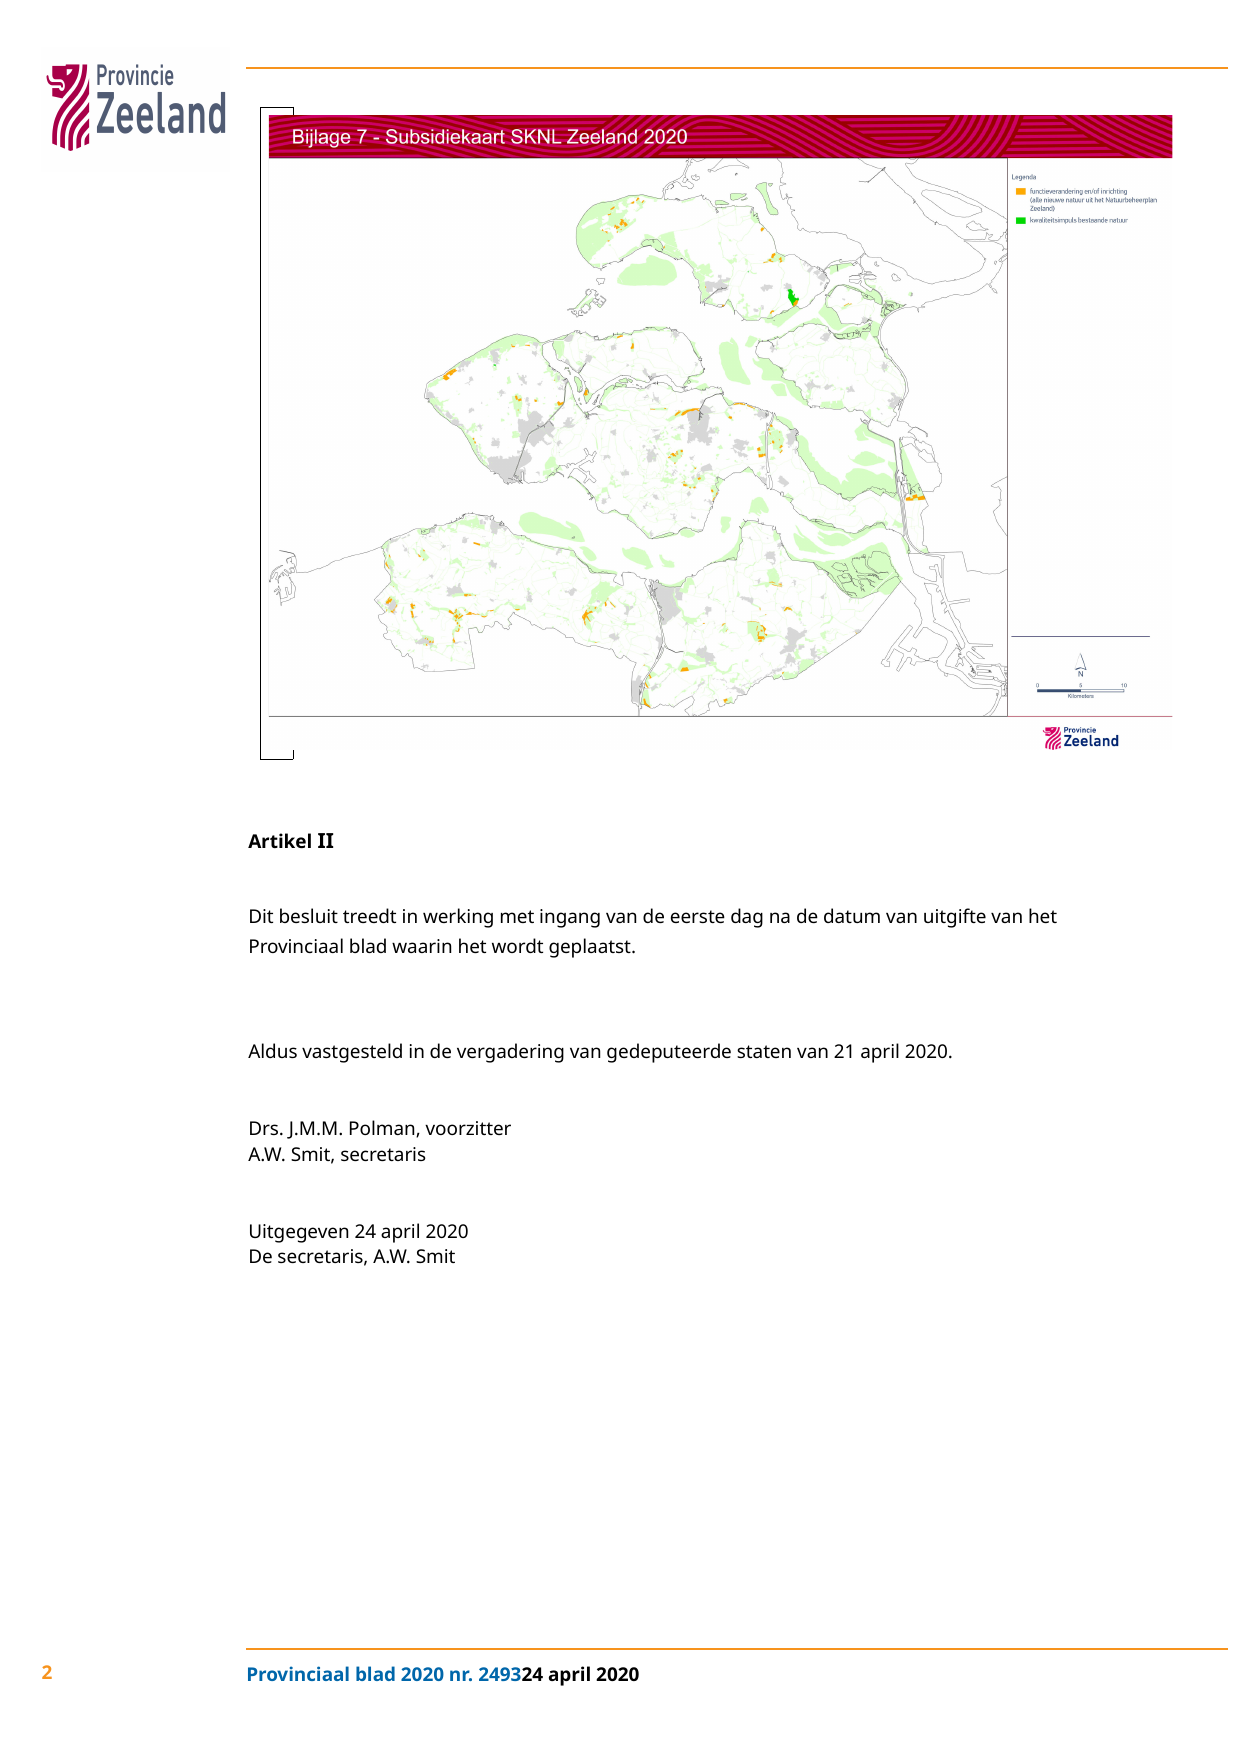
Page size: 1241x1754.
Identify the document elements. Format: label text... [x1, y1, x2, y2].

text Drs. J.M.M. Polman, voorzitter [248, 1115, 1152, 1141]
text Aldus vastgesteld in de vergadering van gedeputeerde staten van 21 april 2020. [248, 1038, 1152, 1063]
text Uitgegeven 24 april 2020 [248, 1218, 1152, 1244]
text Dit besluit treedt in werking met ingang van de eerste dag na de datum van uitgifte van het Provinciaal blad waarin het wordt geplaatst. [248, 903, 1152, 959]
picture [41, 47, 231, 172]
text Artikel II [248, 826, 1152, 854]
text De secretaris, A.W. Smit [248, 1244, 1152, 1269]
text A.W. Smit, secretaris [248, 1141, 1152, 1166]
picture [268, 115, 1173, 750]
